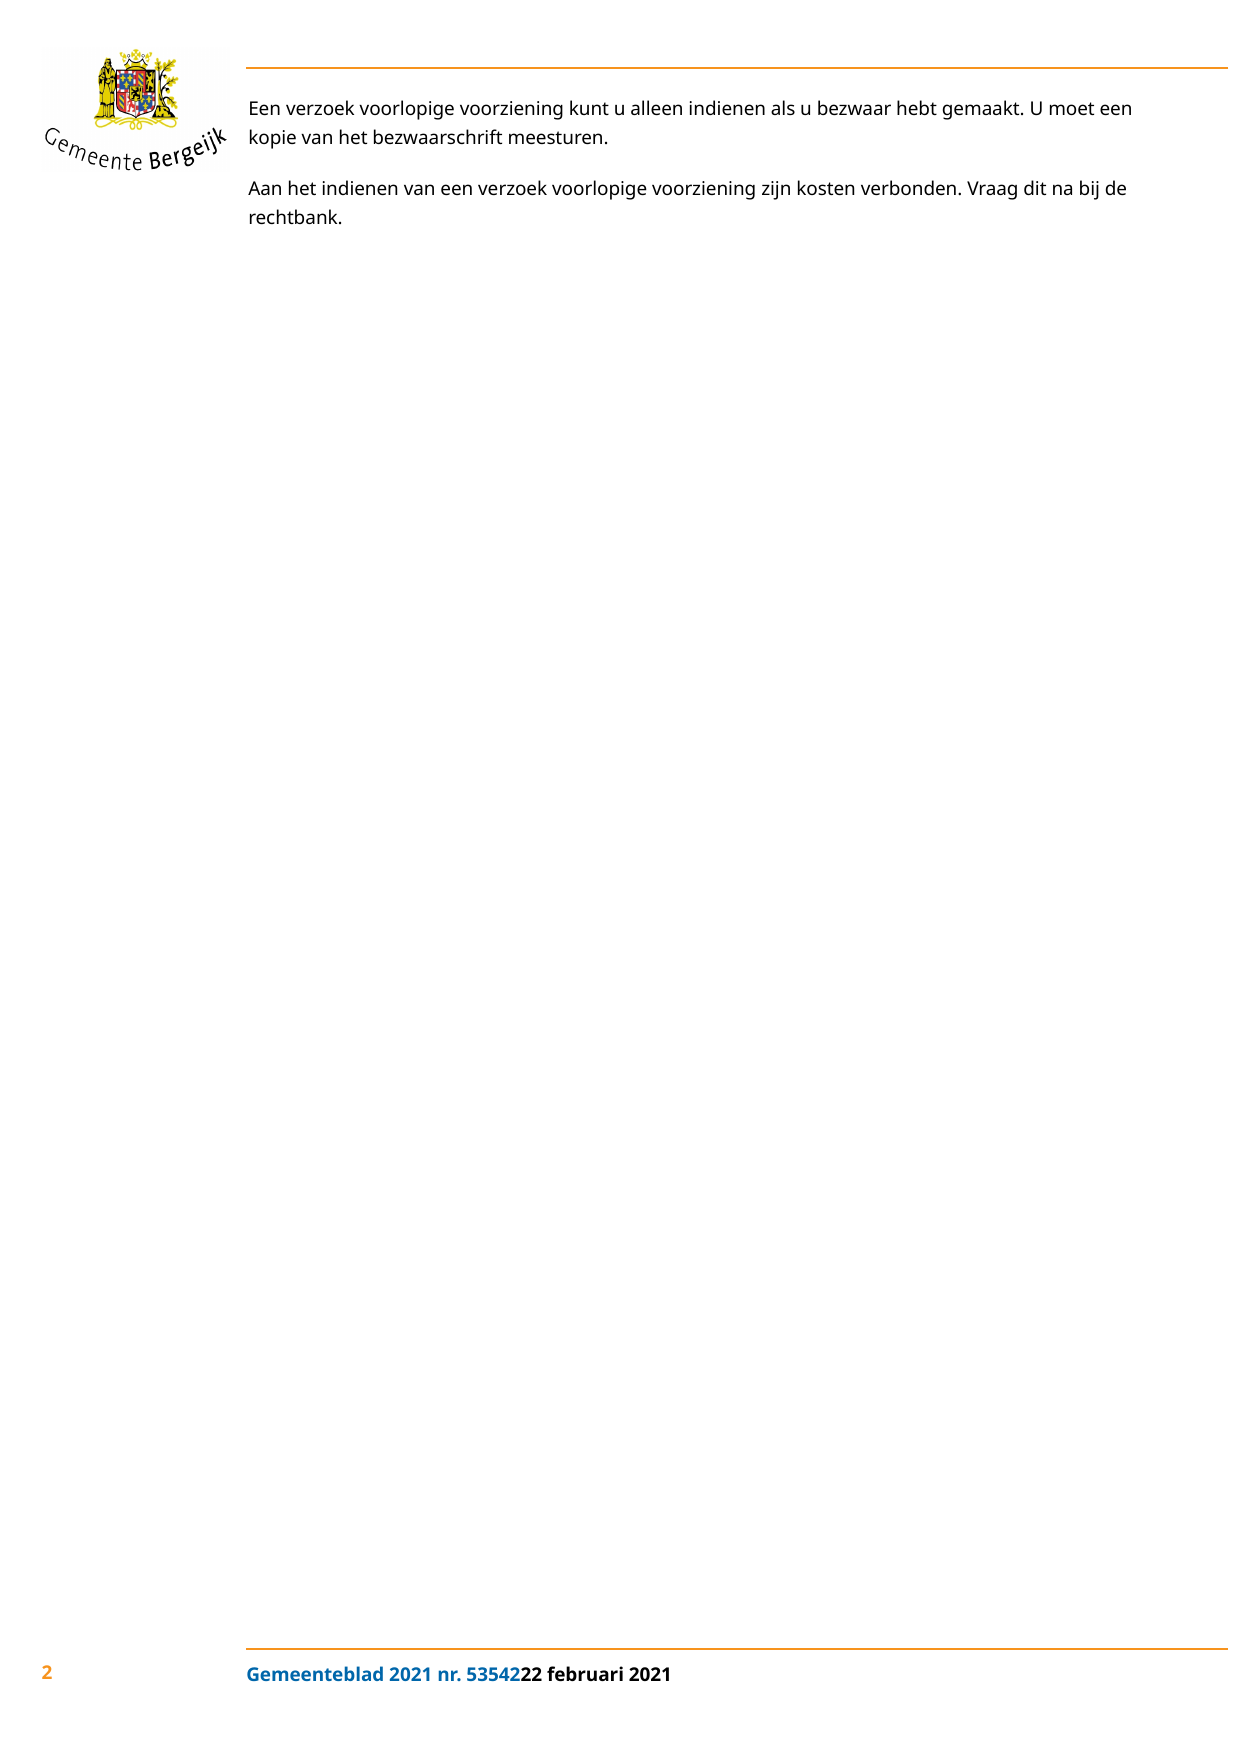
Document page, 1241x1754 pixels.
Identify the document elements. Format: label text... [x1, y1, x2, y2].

text Een verzoek voorlopige voorziening kunt u alleen indienen als u bezwaar hebt gemaakt. U moet een kopie van het bezwaarschrift meesturen. [248, 95, 1152, 150]
picture [41, 47, 231, 172]
text Aan het indienen van een verzoek voorlopige voorziening zijn kosten verbonden. Vraag dit na bij de rechtbank. [248, 175, 1152, 230]
